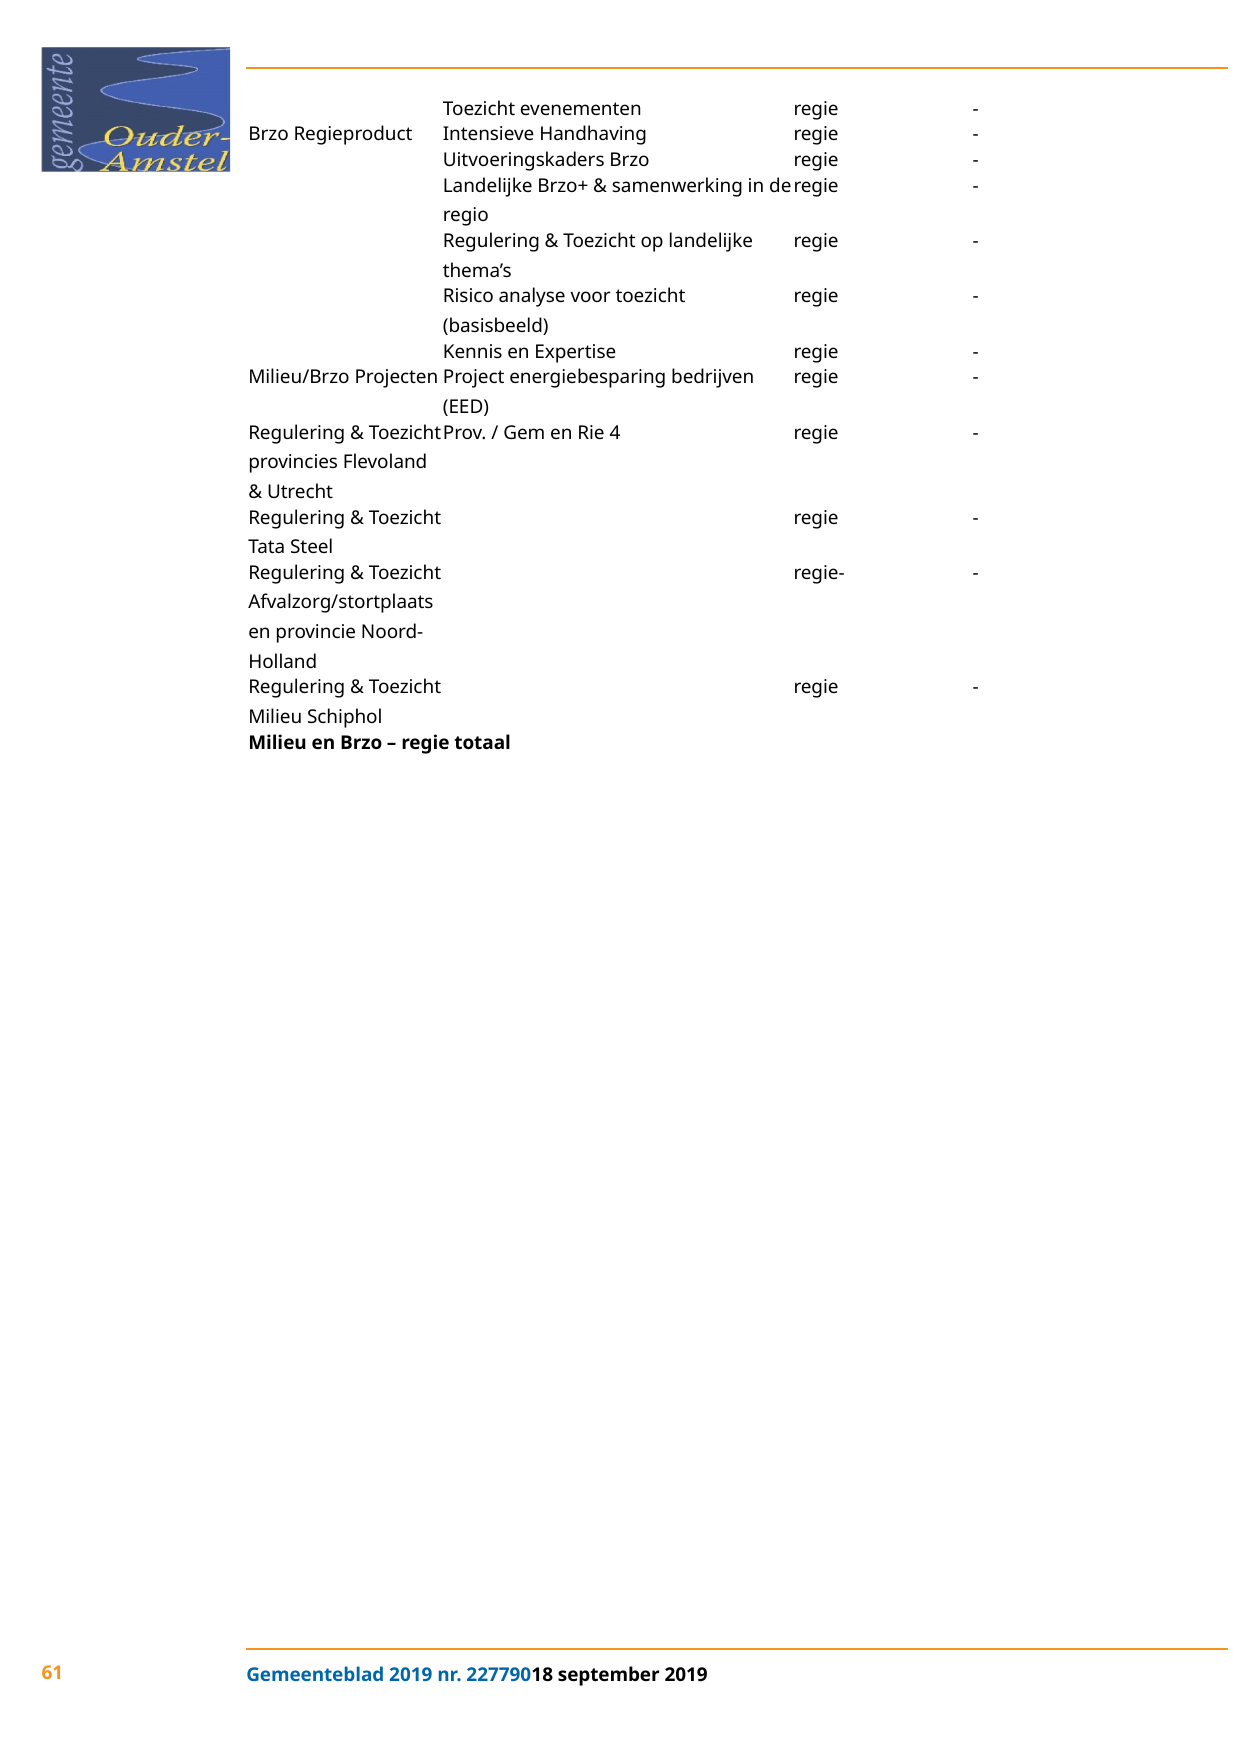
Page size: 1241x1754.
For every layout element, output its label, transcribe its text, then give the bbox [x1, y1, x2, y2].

table_cell regie [793, 95, 972, 121]
table_cell - [973, 227, 1152, 283]
table_cell Regulering & Toezicht Tata Steel [248, 504, 443, 559]
table_cell regie [793, 338, 972, 364]
table_cell Regulering & Toezicht op landelijke thema’s [443, 227, 793, 283]
table_cell Landelijke Brzo+ & samenwerking in de regio [443, 172, 793, 227]
table_cell - [973, 95, 1152, 121]
table_cell regie [793, 504, 972, 559]
table_cell Uitvoeringskaders Brzo [443, 146, 793, 172]
table_cell regie [793, 146, 972, 172]
table_cell - [973, 559, 1152, 674]
table_cell Regulering & Toezicht provincies Flevoland & Utrecht [248, 419, 443, 504]
table_cell regie [793, 121, 972, 146]
table_cell - [973, 364, 1152, 419]
table_cell regie [793, 364, 972, 419]
table_cell Prov. / Gem en Rie 4 [443, 419, 793, 504]
table_cell Milieu/Brzo Projecten [248, 364, 443, 419]
table_cell - [973, 504, 1152, 559]
table_cell Project energiebesparing bedrijven (EED) [443, 364, 793, 419]
table_cell [443, 504, 793, 559]
table_cell Risico analyse voor toezicht (basisbeeld) [443, 283, 793, 338]
table_cell regie [793, 419, 972, 504]
table_cell Kennis en Expertise [443, 338, 793, 364]
table_cell Intensieve Handhaving [443, 121, 793, 146]
table_cell regie [793, 283, 972, 338]
table_cell - [973, 146, 1152, 172]
table_cell Milieu en Brzo – regie totaal [248, 729, 1152, 755]
table_cell - [973, 674, 1152, 729]
table_cell regie [793, 172, 972, 227]
picture [41, 47, 231, 172]
table_cell [248, 95, 443, 121]
table_cell [443, 559, 793, 674]
table_cell - [973, 338, 1152, 364]
table_cell Toezicht evenementen [443, 95, 793, 121]
table_cell regie [793, 674, 972, 729]
table_cell - [973, 419, 1152, 504]
table_cell Brzo Regieproduct [248, 121, 443, 364]
table_cell Regulering & Toezicht Milieu Schiphol [248, 674, 443, 729]
table_cell [443, 674, 793, 729]
table_cell - [973, 283, 1152, 338]
table_cell regie- [793, 559, 972, 674]
table_cell Regulering & Toezicht Afvalzorg/stortplaatsen provincie Noord-Holland [248, 559, 443, 674]
table_cell regie [793, 227, 972, 283]
table_cell - [973, 121, 1152, 146]
table_cell - [973, 172, 1152, 227]
